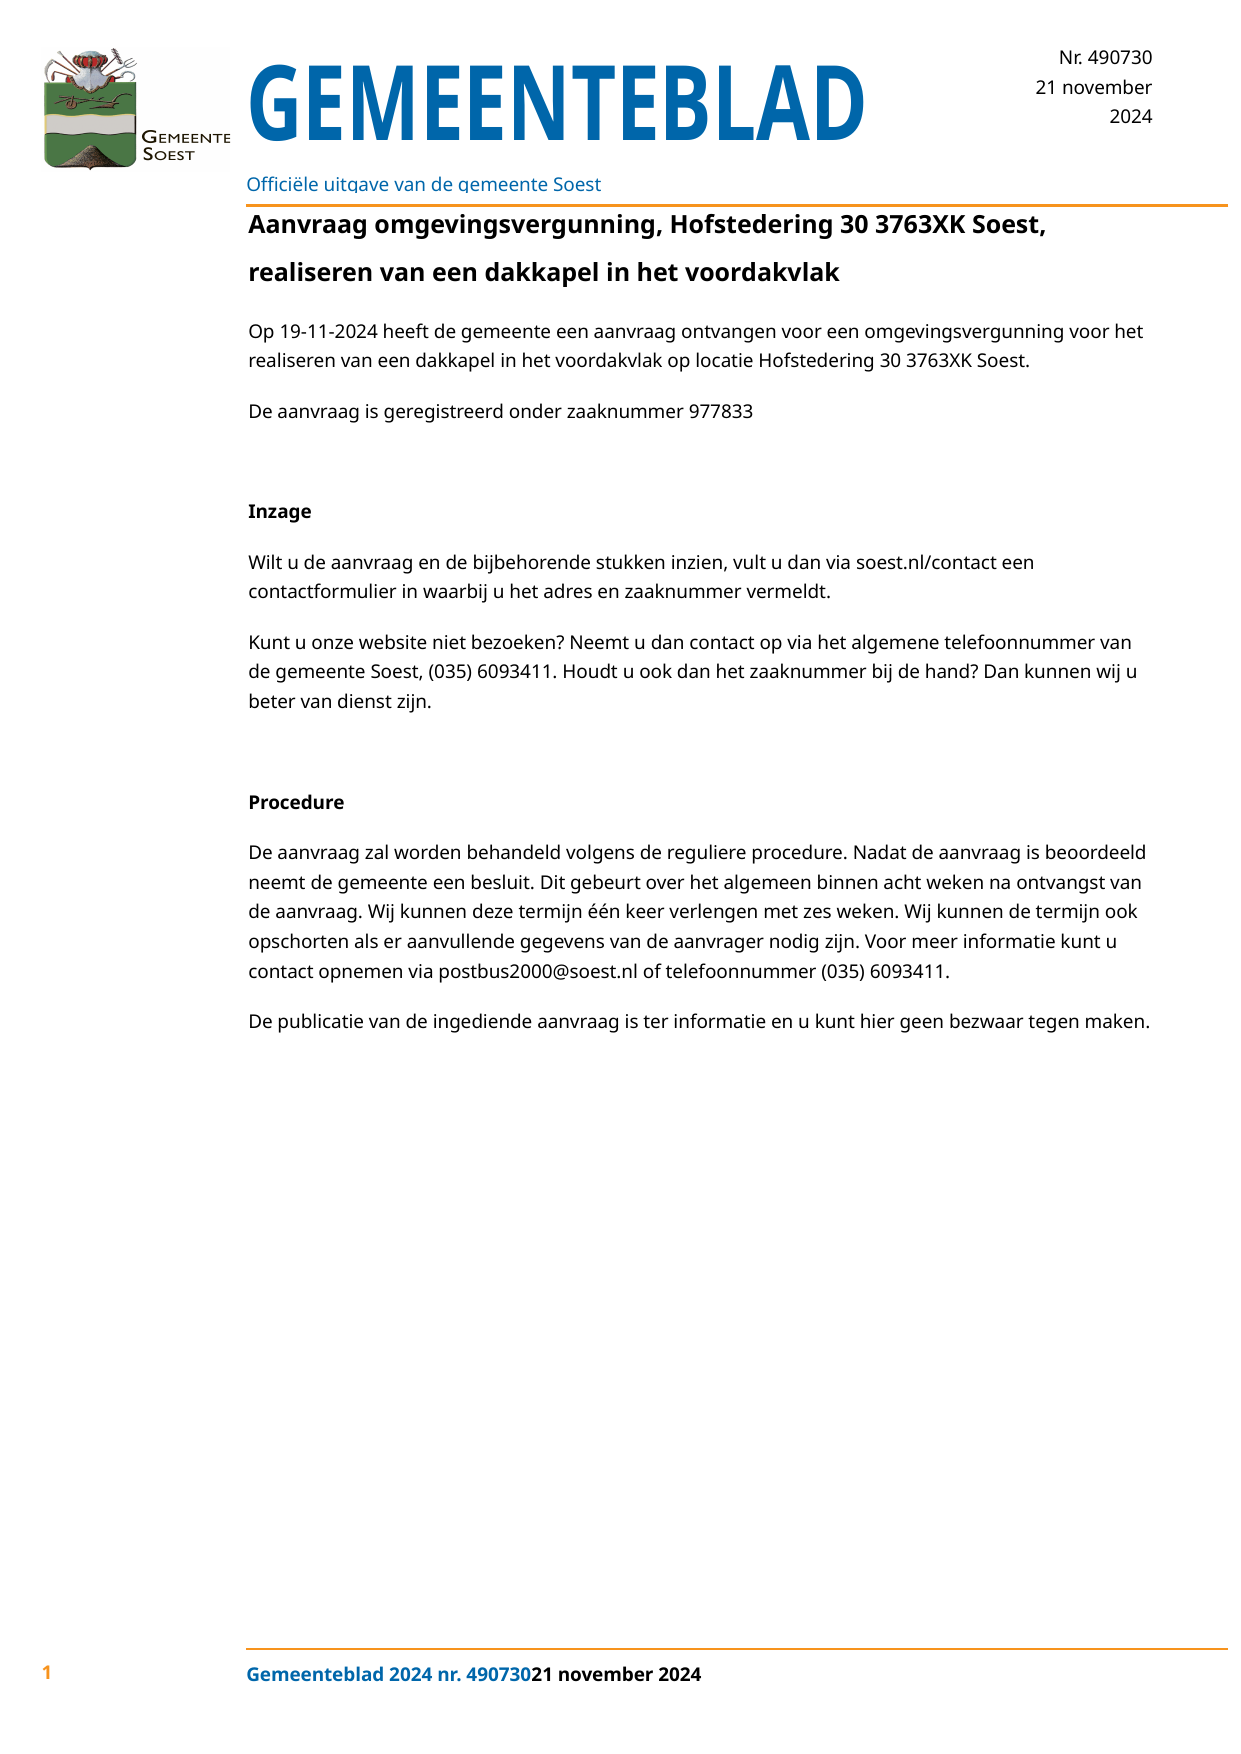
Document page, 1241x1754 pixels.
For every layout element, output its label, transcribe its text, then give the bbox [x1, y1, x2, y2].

text De publicatie van de ingediende aanvraag is ter informatie en u kunt hier geen bezwaar tegen maken. [248, 1008, 1152, 1034]
text Kunt u onze website niet bezoeken? Neemt u dan contact op via het algemene telefoonnummer van de gemeente Soest, (035) 6093411. Houdt u ook dan het zaaknummer bij de hand? Dan kunnen wij u beter van dienst zijn. [248, 629, 1152, 714]
text De aanvraag is geregistreerd onder zaaknummer 977833 [248, 398, 1152, 424]
text De aanvraag zal worden behandeld volgens de reguliere procedure. Nadat de aanvraag is beoordeeld neemt de gemeente een besluit. Dit gebeurt over het algemeen binnen acht weken na ontvangst van de aanvraag. Wij kunnen deze termijn één keer verlengen met zes weken. Wij kunnen de termijn ook opschorten als er aanvullende gegevens van de aanvrager nodig zijn. Voor meer informatie kunt u contact opnemen via postbus2000@soest.nl of telefoonnummer (035) 6093411. [248, 839, 1152, 984]
text Aanvraag omgevingsvergunning, Hofstedering 30 3763XK Soest, realiseren van een dakkapel in het voordakvlak [248, 207, 1152, 288]
text Procedure [248, 789, 1152, 815]
text Inzage [248, 499, 1152, 524]
text Op 19-11-2024 heeft de gemeente een aanvraag ontvangen voor een omgevingsvergunning voor het realiseren van een dakkapel in het voordakvlak op locatie Hofstedering 30 3763XK Soest. [248, 318, 1152, 373]
text Wilt u de aanvraag en de bijbehorende stukken inzien, vult u dan via soest.nl/contact een contactformulier in waarbij u het adres en zaaknummer vermeldt. [248, 549, 1152, 604]
picture [41, 47, 231, 172]
